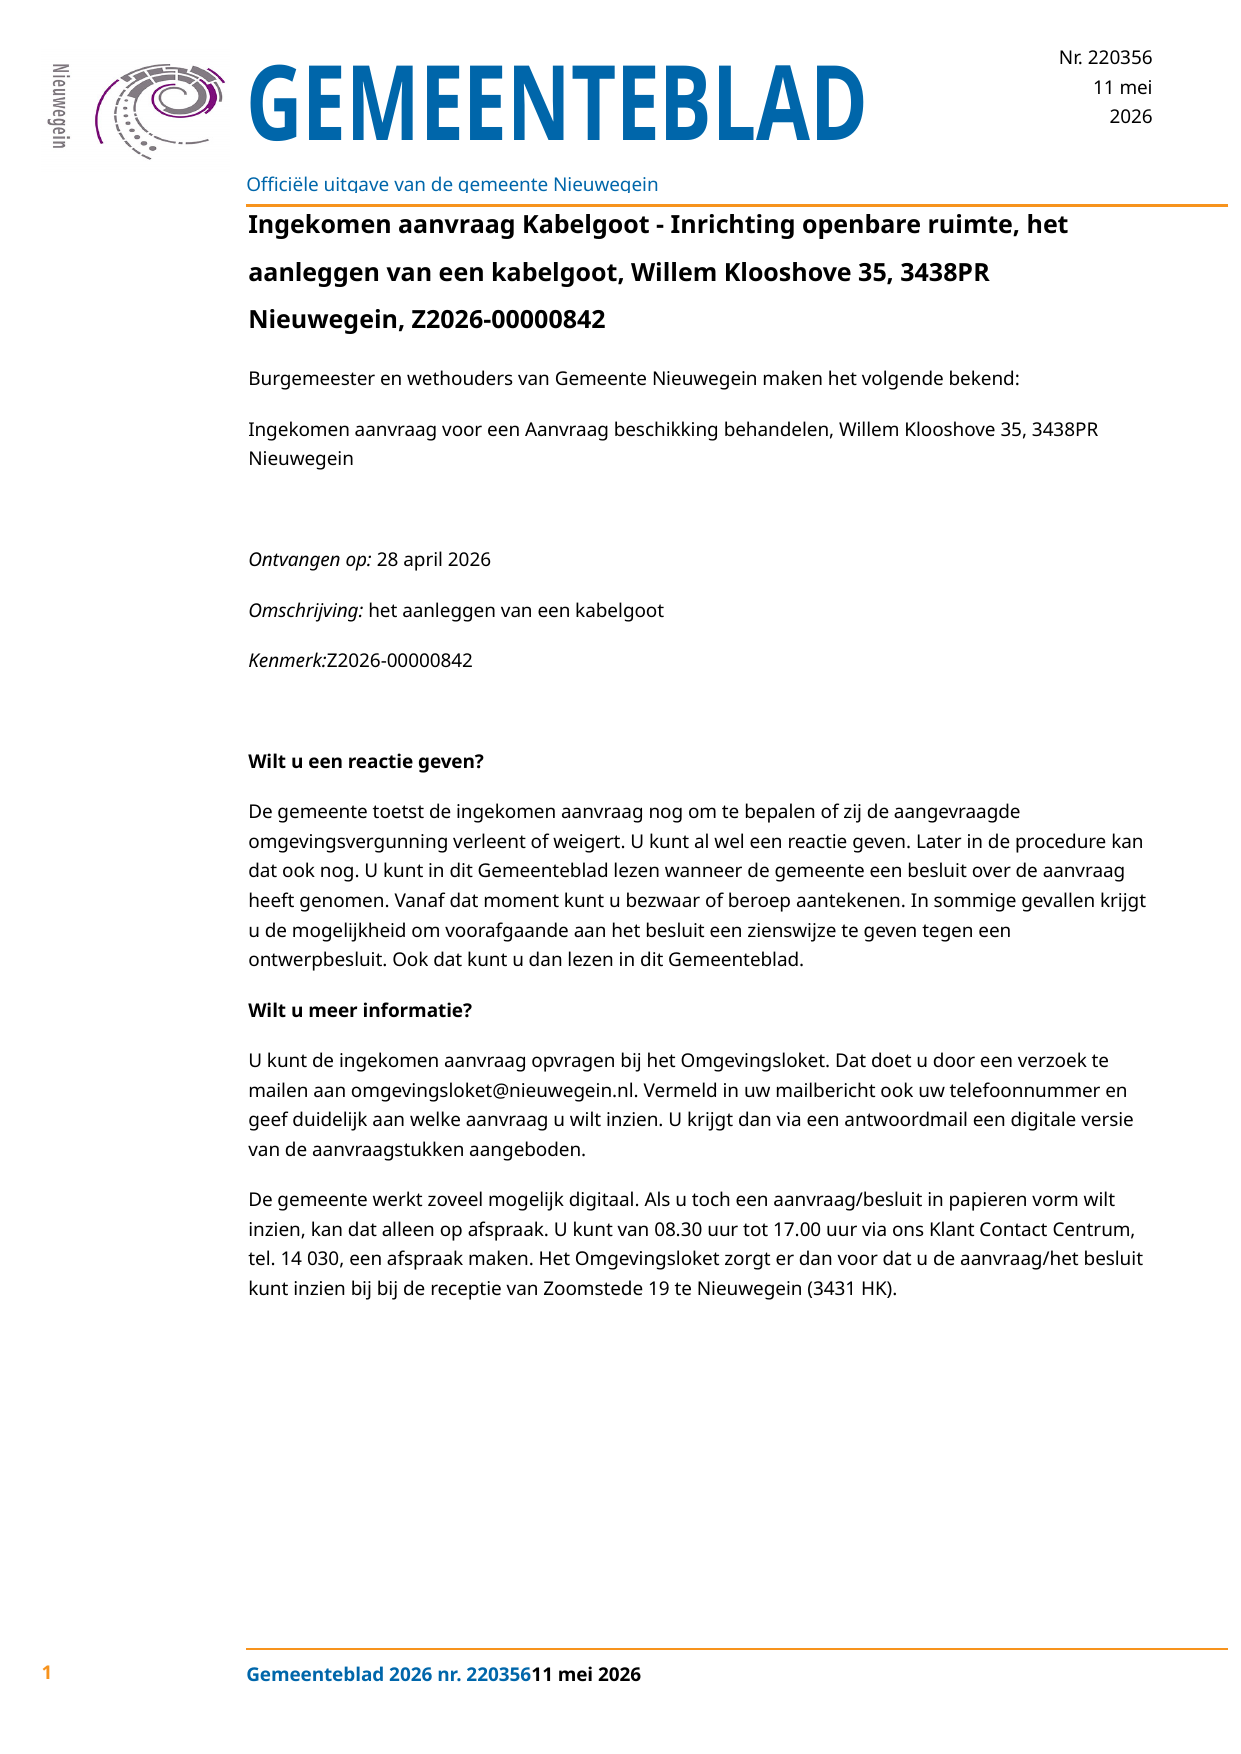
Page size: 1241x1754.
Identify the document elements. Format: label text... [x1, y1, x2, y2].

text Ingekomen aanvraag Kabelgoot - Inrichting openbare ruimte, het aanleggen van een kabelgoot, Willem Klooshove 35, 3438PR Nieuwegein, Z2026-00000842 [248, 207, 1152, 336]
text Kenmerk:Z2026-00000842 [248, 647, 1152, 673]
text Ontvangen op: 28 april 2026 [248, 546, 1152, 572]
text U kunt de ingekomen aanvraag opvragen bij het Omgevingsloket. Dat doet u door een verzoek te mailen aan omgevingsloket@nieuwegein.nl. Vermeld in uw mailbericht ook uw telefoonnummer en geef duidelijk aan welke aanvraag u wilt inzien. U krijgt dan via een antwoordmail een digitale versie van de aanvraagstukken aangeboden. [248, 1047, 1152, 1162]
text De gemeente toetst de ingekomen aanvraag nog om te bepalen of zij de aangevraagde omgevingsvergunning verleent of weigert. U kunt al wel een reactie geven. Later in de procedure kan dat ook nog. U kunt in dit Gemeenteblad lezen wanneer de gemeente een besluit over de aanvraag heeft genomen. Vanaf dat moment kunt u bezwaar of beroep aantekenen. In sommige gevallen krijgt u de mogelijkheid om voorafgaande aan het besluit een zienswijze te geven tegen een ontwerpbesluit. Ook dat kunt u dan lezen in dit Gemeenteblad. [248, 798, 1152, 972]
text Ingekomen aanvraag voor een Aanvraag beschikking behandelen, Willem Klooshove 35, 3438PR Nieuwegein [248, 416, 1152, 471]
text Omschrijving: het aanleggen van een kabelgoot [248, 597, 1152, 622]
picture [41, 47, 231, 172]
text Wilt u meer informatie? [248, 997, 1152, 1022]
text De gemeente werkt zoveel mogelijk digitaal. Als u toch een aanvraag/besluit in papieren vorm wilt inzien, kan dat alleen op afspraak. U kunt van 08.30 uur tot 17.00 uur via ons Klant Contact Centrum, tel. 14 030, een afspraak maken. Het Omgevingsloket zorgt er dan voor dat u de aanvraag/het besluit kunt inzien bij bij de receptie van Zoomstede 19 te Nieuwegein (3431 HK). [248, 1186, 1152, 1301]
text Burgemeester en wethouders van Gemeente Nieuwegein maken het volgende bekend: [248, 366, 1152, 391]
text Wilt u een reactie geven? [248, 748, 1152, 774]
